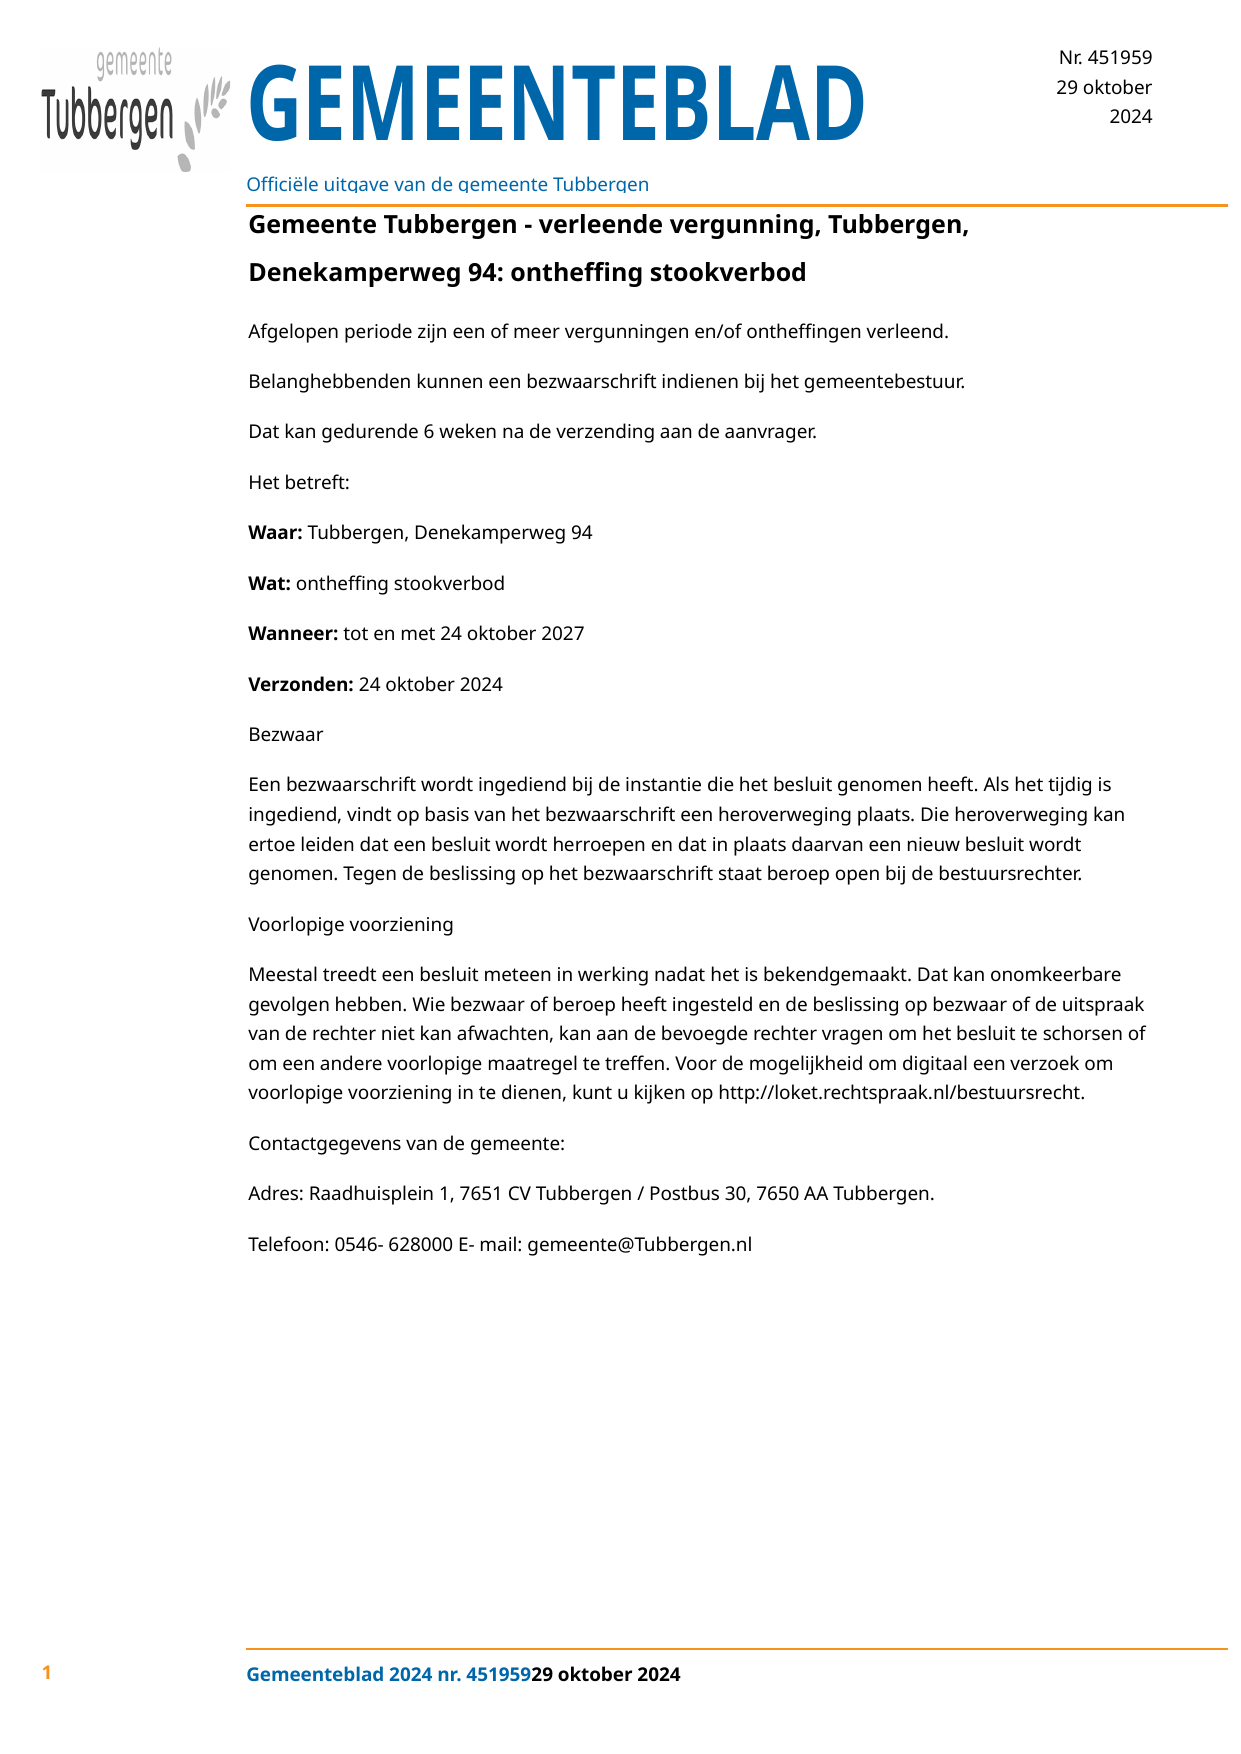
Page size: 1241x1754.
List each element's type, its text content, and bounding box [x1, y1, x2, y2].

text Voorlopige voorziening [248, 911, 1152, 937]
text Belanghebbenden kunnen een bezwaarschrift indienen bij het gemeentebestuur. [248, 368, 1152, 394]
text Gemeente Tubbergen - verleende vergunning, Tubbergen, Denekamperweg 94: ontheffing stookverbod [248, 207, 1152, 288]
text Wanneer: tot en met 24 oktober 2027 [248, 620, 1152, 646]
text Wat: ontheffing stookverbod [248, 570, 1152, 596]
text Afgelopen periode zijn een of meer vergunningen en/of ontheffingen verleend. [248, 318, 1152, 344]
text Meestal treedt een besluit meteen in werking nadat het is bekendgemaakt. Dat kan onomkeerbare gevolgen hebben. Wie bezwaar of beroep heeft ingesteld en de beslissing op bezwaar of de uitspraak van de rechter niet kan afwachten, kan aan de bevoegde rechter vragen om het besluit te schorsen of om een andere voorlopige maatregel te treffen. Voor de mogelijkheid om digitaal een verzoek om voorlopige voorziening in te dienen, kunt u kijken op http://loket.rechtspraak.nl/bestuursrecht. [248, 961, 1152, 1105]
text Waar: Tubbergen, Denekamperweg 94 [248, 519, 1152, 545]
text Dat kan gedurende 6 weken na de verzending aan de aanvrager. [248, 419, 1152, 444]
text Telefoon: 0546- 628000 E- mail: gemeente@Tubbergen.nl [248, 1231, 1152, 1257]
text Contactgegevens van de gemeente: [248, 1130, 1152, 1156]
text Adres: Raadhuisplein 1, 7651 CV Tubbergen / Postbus 30, 7650 AA Tubbergen. [248, 1180, 1152, 1206]
text Verzonden: 24 oktober 2024 [248, 671, 1152, 697]
text Een bezwaarschrift wordt ingediend bij de instantie die het besluit genomen heeft. Als het tijdig is ingediend, vindt op basis van het bezwaarschrift een heroverweging plaats. Die heroverweging kan ertoe leiden dat een besluit wordt herroepen en dat in plaats daarvan een nieuw besluit wordt genomen. Tegen de beslissing op het bezwaarschrift staat beroep open bij de bestuursrechter. [248, 772, 1152, 886]
text Het betreft: [248, 469, 1152, 495]
picture [41, 47, 231, 172]
text Bezwaar [248, 721, 1152, 747]
